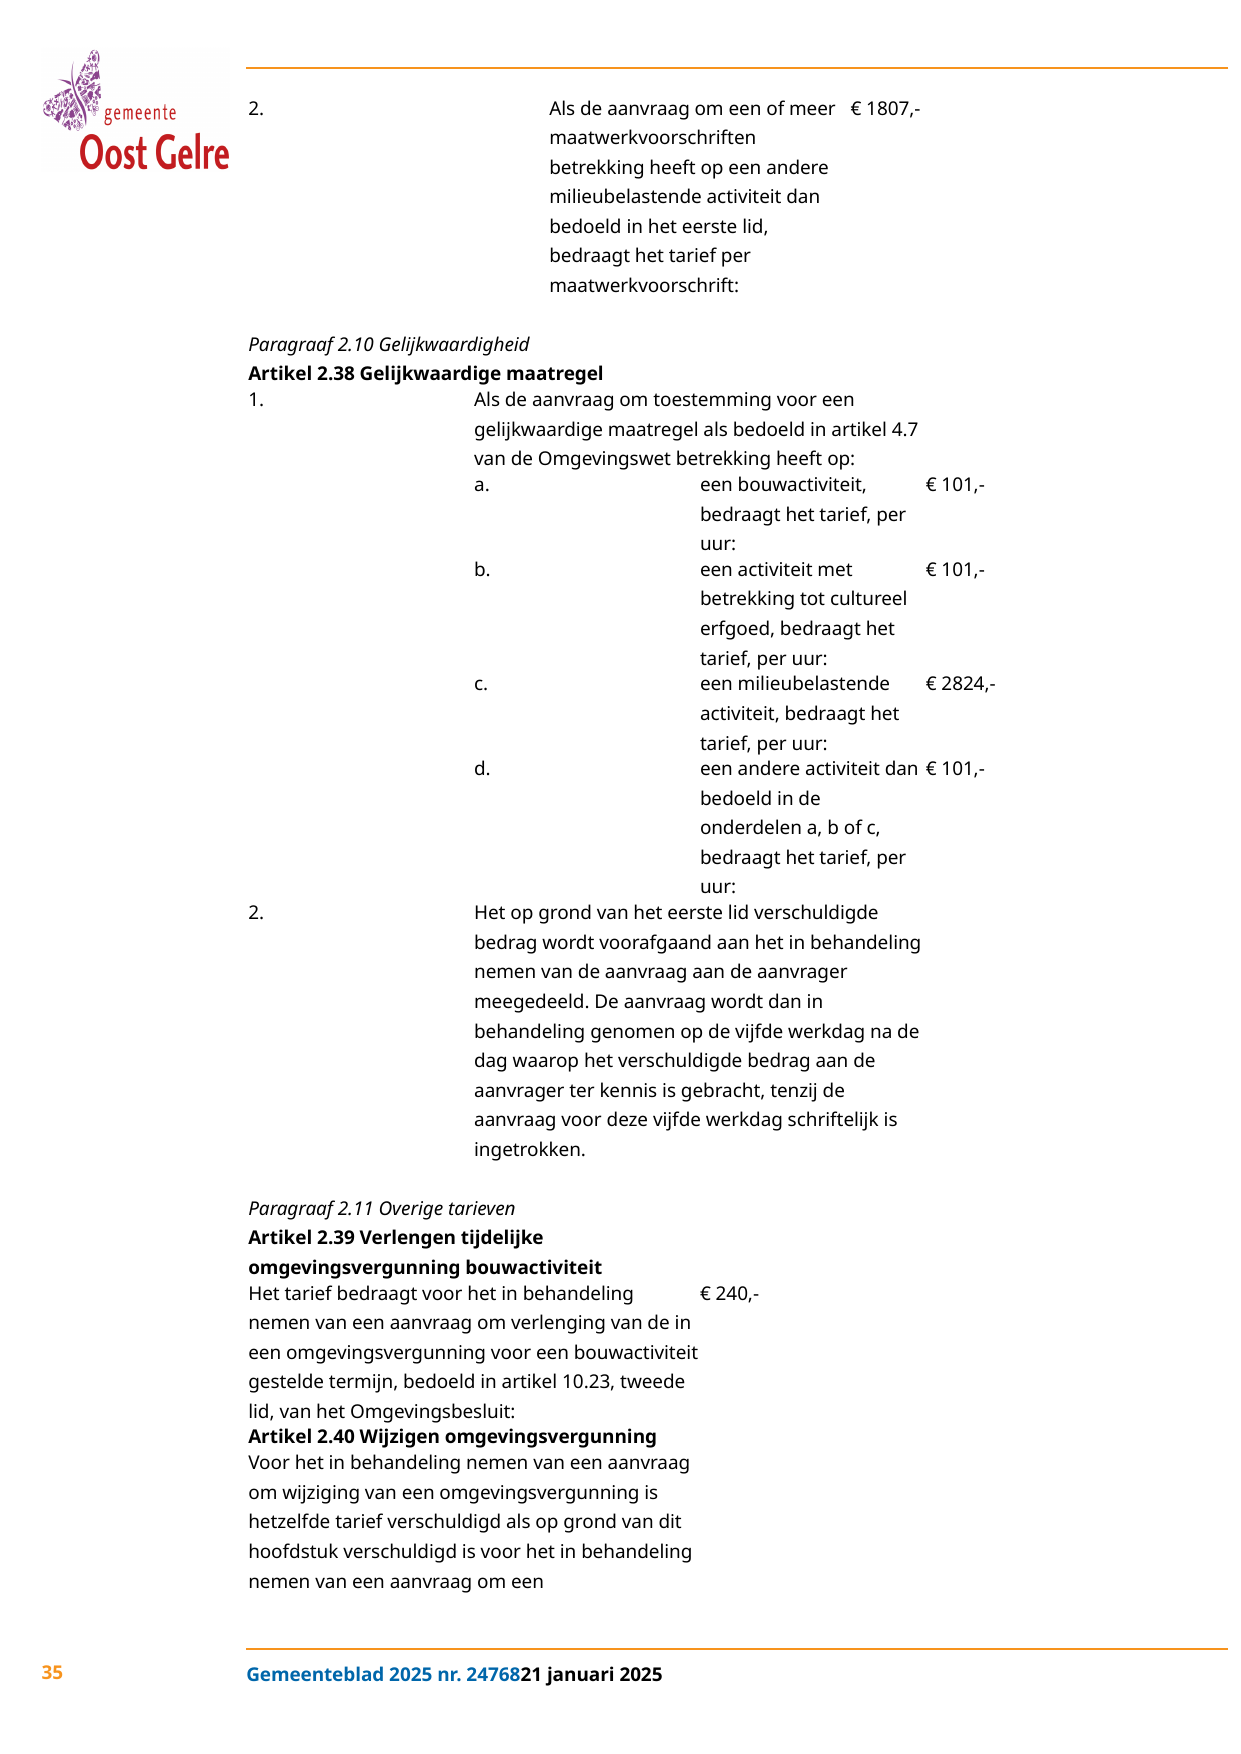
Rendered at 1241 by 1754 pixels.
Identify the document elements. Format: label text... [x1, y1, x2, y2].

table_cell Voor het in behandeling nemen van een aanvraag om wijziging van een omgevingsvergunning is hetzelfde tarief verschuldigd als op grond van dit hoofdstuk verschuldigd is voor het in behandeling nemen van een aanvraag om een [248, 1450, 700, 1593]
table_cell [926, 386, 1152, 471]
table_header Artikel 2.39 Verlengen tijdelijke omgevingsvergunning bouwactiviteit [248, 1224, 700, 1280]
table_cell Het tarief bedraagt voor het in behandeling nemen van een aanvraag om verlenging van de in een omgevingsvergunning voor een bouwactiviteit gestelde termijn, bedoeld in artikel 10.23, tweede lid, van het Omgevingsbesluit: [248, 1280, 700, 1424]
table_cell 2. [248, 900, 474, 1162]
table_cell [248, 471, 474, 556]
table_cell een bouwactiviteit, bedraagt het tarief, per uur: [700, 471, 926, 556]
table_cell [926, 900, 1152, 1162]
table_cell een milieubelastende activiteit, bedraagt het tarief, per uur: [700, 671, 926, 755]
table_cell [248, 556, 474, 671]
table_cell € 101,- [926, 556, 1152, 671]
table_cell € 101,- [926, 755, 1152, 899]
table_cell [700, 1450, 1152, 1593]
picture [41, 47, 231, 172]
table_cell 1. [248, 386, 474, 471]
table_cell [248, 671, 474, 755]
table_cell € 2824,- [926, 671, 1152, 755]
table_cell 2. [248, 95, 549, 298]
table_cell [248, 755, 474, 899]
table_header Artikel 2.38 Gelijkwaardige maatregel [248, 361, 926, 386]
table_cell een andere activiteit dan bedoeld in de onderdelen a, b of c, bedraagt het tarief, per uur: [700, 755, 926, 899]
table_cell Als de aanvraag om toestemming voor een gelijkwaardige maatregel als bedoeld in artikel 4.7 van de Omgevingswet betrekking heeft op: [474, 386, 926, 471]
table_cell € 240,- [700, 1280, 1152, 1424]
table_cell € 101,- [926, 471, 1152, 556]
text Paragraaf 2.11 Overige tarieven [248, 1195, 1152, 1220]
table_cell d. [474, 755, 700, 899]
table_cell a. [474, 471, 700, 556]
table_header [926, 361, 1152, 386]
table_cell € 1807,- [850, 95, 1152, 298]
table_cell Het op grond van het eerste lid verschuldigde bedrag wordt voorafgaand aan het in behandeling nemen van de aanvraag aan de aanvrager meegedeeld. De aanvraag wordt dan in behandeling genomen op de vijfde werkdag na de dag waarop het verschuldigde bedrag aan de aanvrager ter kennis is gebracht, tenzij de aanvraag voor deze vijfde werkdag schriftelijk is ingetrokken. [474, 900, 926, 1162]
table_header [700, 1224, 1152, 1280]
table_cell Als de aanvraag om een of meer maatwerkvoorschriften betrekking heeft op een andere milieubelastende activiteit dan bedoeld in het eerste lid, bedraagt het tarief per maatwerkvoorschrift: [549, 95, 850, 298]
table_cell [700, 1424, 1152, 1449]
table_cell c. [474, 671, 700, 755]
table_cell een activiteit met betrekking tot cultureel erfgoed, bedraagt het tarief, per uur: [700, 556, 926, 671]
table_cell Artikel 2.40 Wijzigen omgevingsvergunning [248, 1424, 700, 1449]
table_cell b. [474, 556, 700, 671]
text Paragraaf 2.10 Gelijkwaardigheid [248, 331, 1152, 357]
